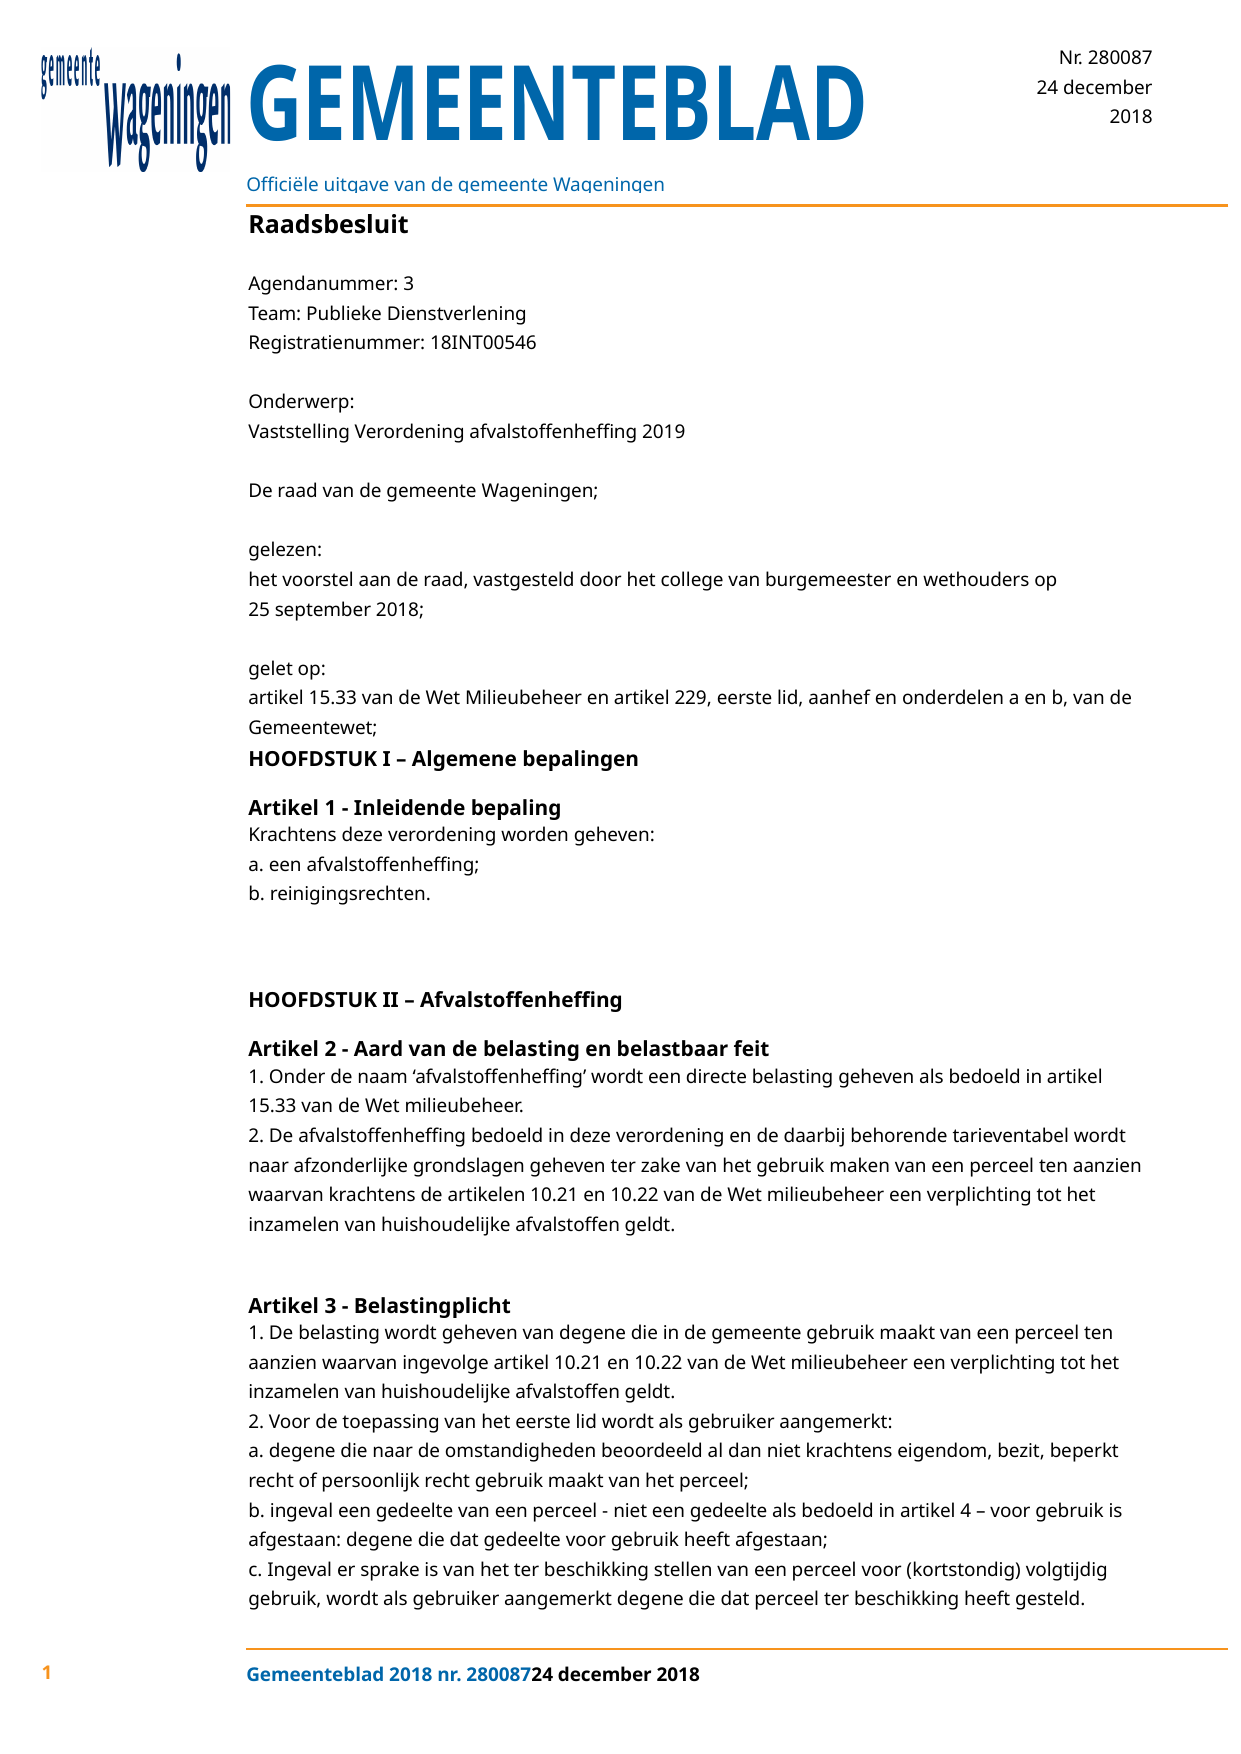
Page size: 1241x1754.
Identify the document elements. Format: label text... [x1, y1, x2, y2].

text Agendanummer: 3 [248, 270, 1152, 296]
text 1. Onder de naam ‘afvalstoffenheffing’ wordt een directe belasting geheven als bedoeld in artikel 15.33 van de Wet milieubeheer. [248, 1063, 1152, 1118]
text Artikel 3 - Belastingplicht [248, 1291, 1152, 1319]
text b. ingeval een gedeelte van een perceel - niet een gedeelte als bedoeld in artikel 4 – voor gebruik is afgestaan: degene die dat gedeelte voor gebruik heeft afgestaan; [248, 1497, 1152, 1552]
text artikel 15.33 van de Wet Milieubeheer en artikel 229, eerste lid, aanhef en onderdelen a en b, van de Gemeentewet; [248, 684, 1152, 740]
text 25 september 2018; [248, 596, 1152, 621]
text 1. De belasting wordt geheven van degene die in de gemeente gebruik maakt van een perceel ten aanzien waarvan ingevolge artikel 10.21 en 10.22 van de Wet milieubeheer een verplichting tot het inzamelen van huishoudelijke afvalstoffen geldt. [248, 1319, 1152, 1404]
text het voorstel aan de raad, vastgesteld door het college van burgemeester en wethouders op [248, 566, 1152, 592]
text De raad van de gemeente Wageningen; [248, 477, 1152, 503]
text Vaststelling Verordening afvalstoffenheffing 2019 [248, 418, 1152, 444]
text 2. De afvalstoffenheffing bedoeld in deze verordening en de daarbij behorende tarieventabel wordt naar afzonderlijke grondslagen geheven ter zake van het gebruik maken van een perceel ten aanzien waarvan krachtens de artikelen 10.21 en 10.22 van de Wet milieubeheer een verplichting tot het inzamelen van huishoudelijke afvalstoffen geldt. [248, 1122, 1152, 1237]
text b. reinigingsrechten. [248, 881, 1152, 906]
text gelezen: [248, 537, 1152, 562]
text HOOFDSTUK I – Algemene bepalingen [248, 744, 1152, 772]
text Artikel 1 - Inleidende bepaling [248, 793, 1152, 821]
text Onderwerp: [248, 389, 1152, 414]
text gelet op: [248, 655, 1152, 681]
text c. Ingeval er sprake is van het ter beschikking stellen van een perceel voor (kortstondig) volgtijdig gebruik, wordt als gebruiker aangemerkt degene die dat perceel ter beschikking heeft gesteld. [248, 1556, 1152, 1611]
text Raadsbesluit [248, 207, 1152, 241]
text Artikel 2 - Aard van de belasting en belastbaar feit [248, 1034, 1152, 1063]
text Krachtens deze verordening worden geheven: [248, 821, 1152, 847]
text a. een afvalstoffenheffing; [248, 851, 1152, 877]
picture [41, 47, 231, 172]
text 2. Voor de toepassing van het eerste lid wordt als gebruiker aangemerkt: [248, 1408, 1152, 1434]
text Team: Publieke Dienstverlening [248, 300, 1152, 326]
text Registratienummer: 18INT00546 [248, 329, 1152, 355]
text a. degene die naar de omstandigheden beoordeeld al dan niet krachtens eigendom, bezit, beperkt recht of persoonlijk recht gebruik maakt van het perceel; [248, 1438, 1152, 1493]
text HOOFDSTUK II – Afvalstoffenheffing [248, 985, 1152, 1014]
